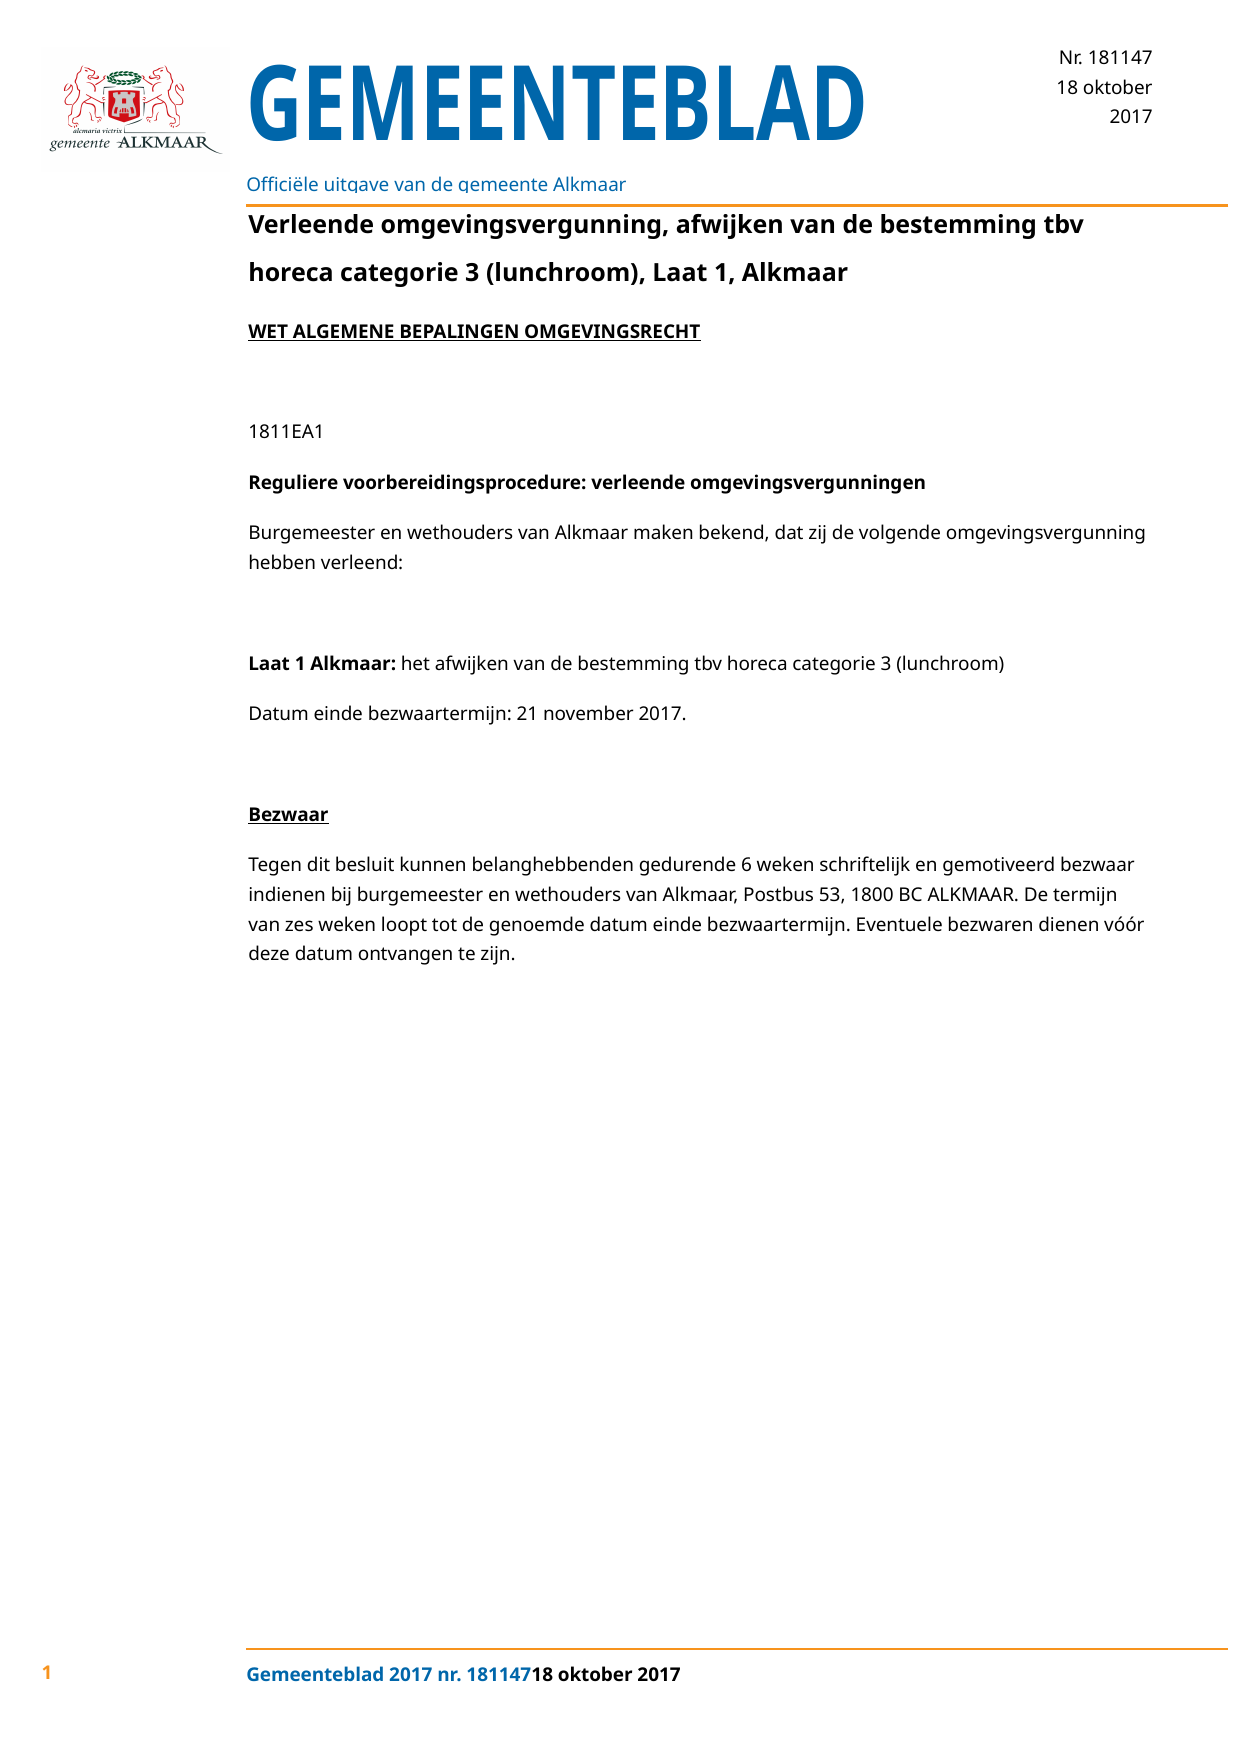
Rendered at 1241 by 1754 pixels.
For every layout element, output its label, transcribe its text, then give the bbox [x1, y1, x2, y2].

text Burgemeester en wethouders van Alkmaar maken bekend, dat zij de volgende omgevingsvergunning hebben verleend: [248, 519, 1152, 575]
text WET ALGEMENE BEPALINGEN OMGEVINGSRECHT [248, 318, 1152, 344]
picture [41, 47, 231, 172]
text Tegen dit besluit kunnen belanghebbenden gedurende 6 weken schriftelijk en gemotiveerd bezwaar indienen bij burgemeester en wethouders van Alkmaar, Postbus 53, 1800 BC ALKMAAR. De termijn van zes weken loopt tot de genoemde datum einde bezwaartermijn. Eventuele bezwaren dienen vóór deze datum ontvangen te zijn. [248, 852, 1152, 966]
text Bezwaar [248, 801, 1152, 827]
text Verleende omgevingsvergunning, afwijken van de bestemming tbv horeca categorie 3 (lunchroom), Laat 1, Alkmaar [248, 207, 1152, 288]
text 1811EA1 [248, 419, 1152, 444]
text Laat 1 Alkmaar: het afwijken van de bestemming tbv horeca categorie 3 (lunchroom) [248, 650, 1152, 676]
text Datum einde bezwaartermijn: 21 november 2017. [248, 700, 1152, 726]
text Reguliere voorbereidingsprocedure: verleende omgevingsvergunningen [248, 469, 1152, 495]
